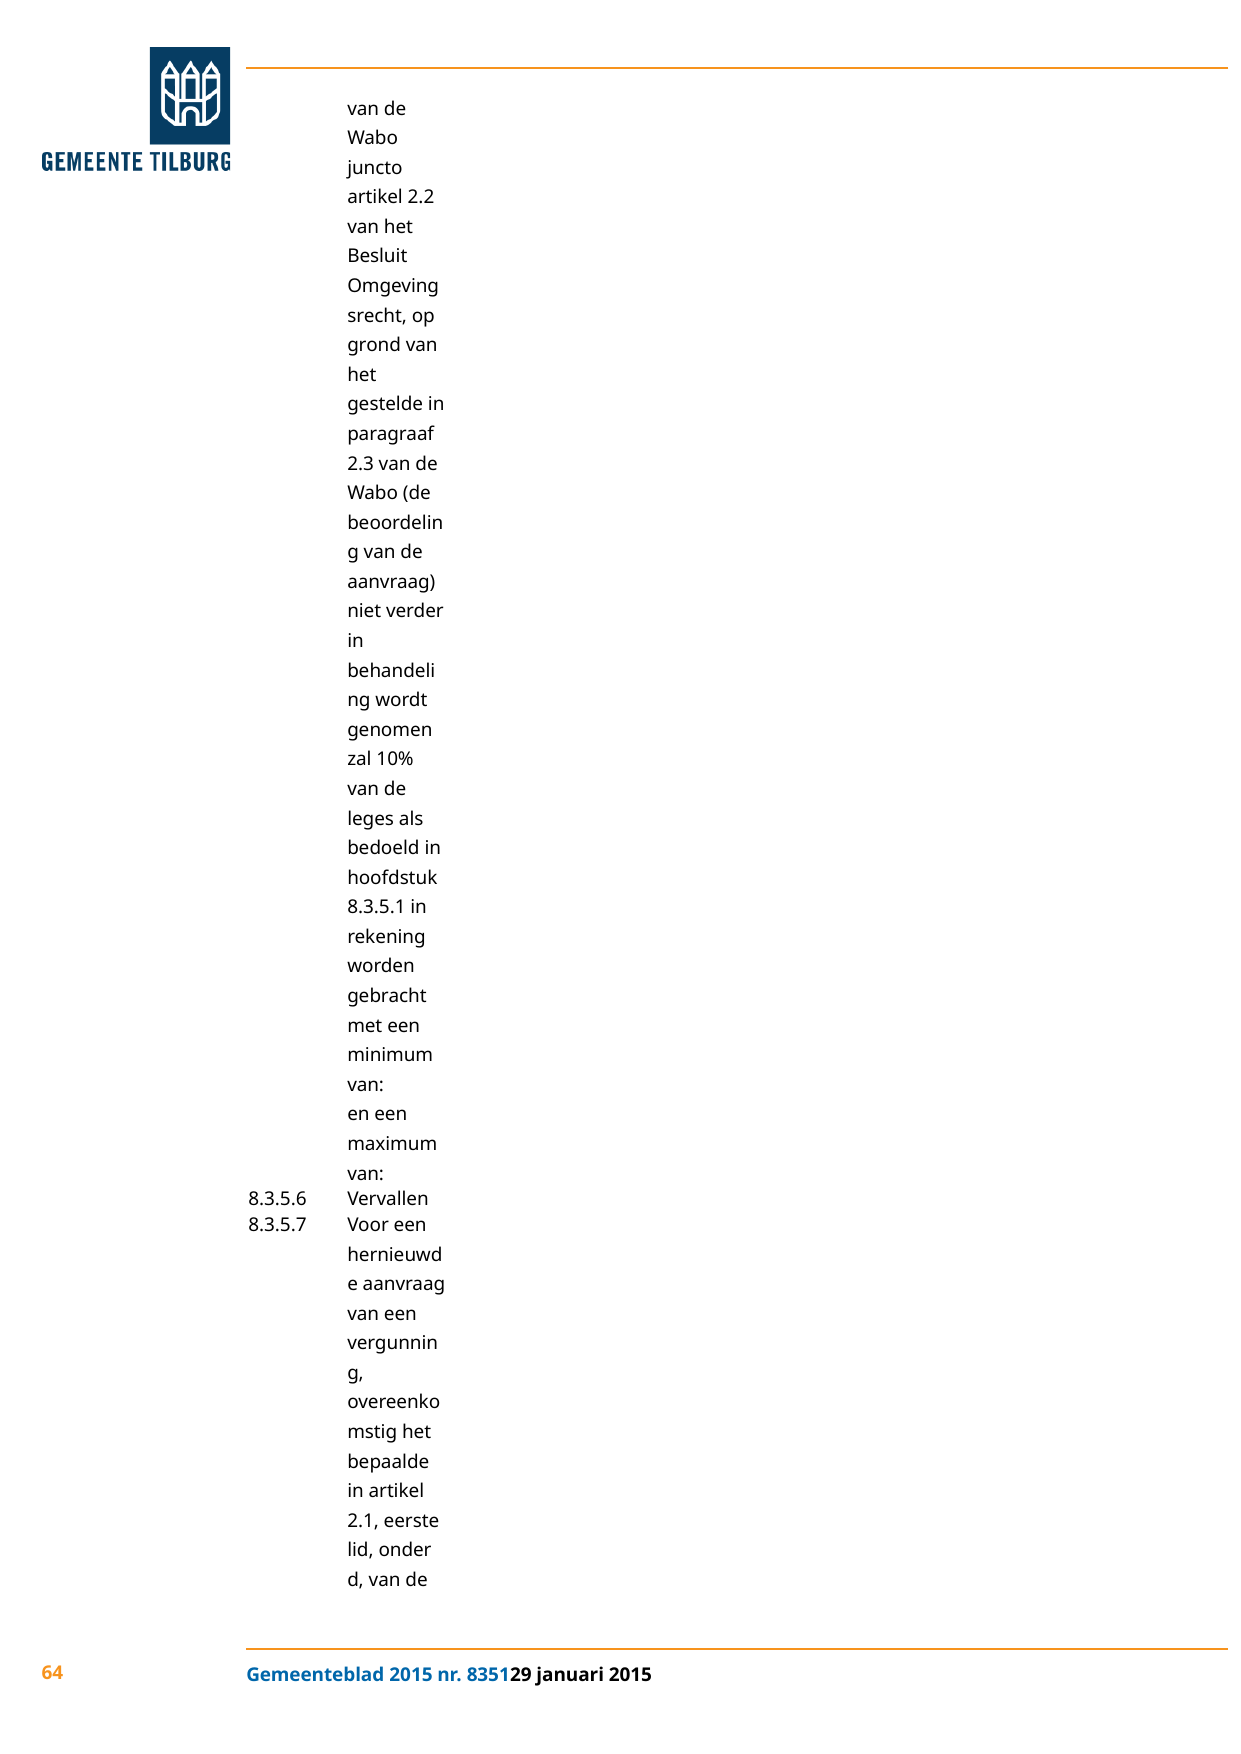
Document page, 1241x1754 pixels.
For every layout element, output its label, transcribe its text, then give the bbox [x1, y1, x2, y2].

table_cell 8.3.5.7 [248, 1211, 347, 1592]
table_cell [248, 95, 347, 1186]
table_cell 8.3.5.6 [248, 1186, 347, 1211]
table_cell [446, 1186, 756, 1211]
table_cell [446, 1211, 756, 1592]
table_cell van de Wabo juncto artikel 2.2 van het Besluit Omgevingsrecht, op grond van het gestelde in paragraaf 2.3 van de Wabo (de beoordeling van de aanvraag) niet verder in behandeling wordt genomen zal 10% van de leges als bedoeld in hoofdstuk 8.3.5.1 in rekening worden gebracht met een minimum van: en een maximum van: [347, 95, 446, 1186]
table_cell Vervallen [347, 1186, 446, 1211]
table_cell [446, 95, 756, 1186]
table_cell Voor een hernieuwde aanvraag van een vergunning, overeenkomstig het bepaalde in artikel 2.1, eerste lid, onder d, van de [347, 1211, 446, 1592]
table_cell [756, 1211, 855, 1592]
table_cell [756, 95, 855, 1186]
table_cell [756, 1186, 855, 1211]
picture [41, 47, 231, 172]
